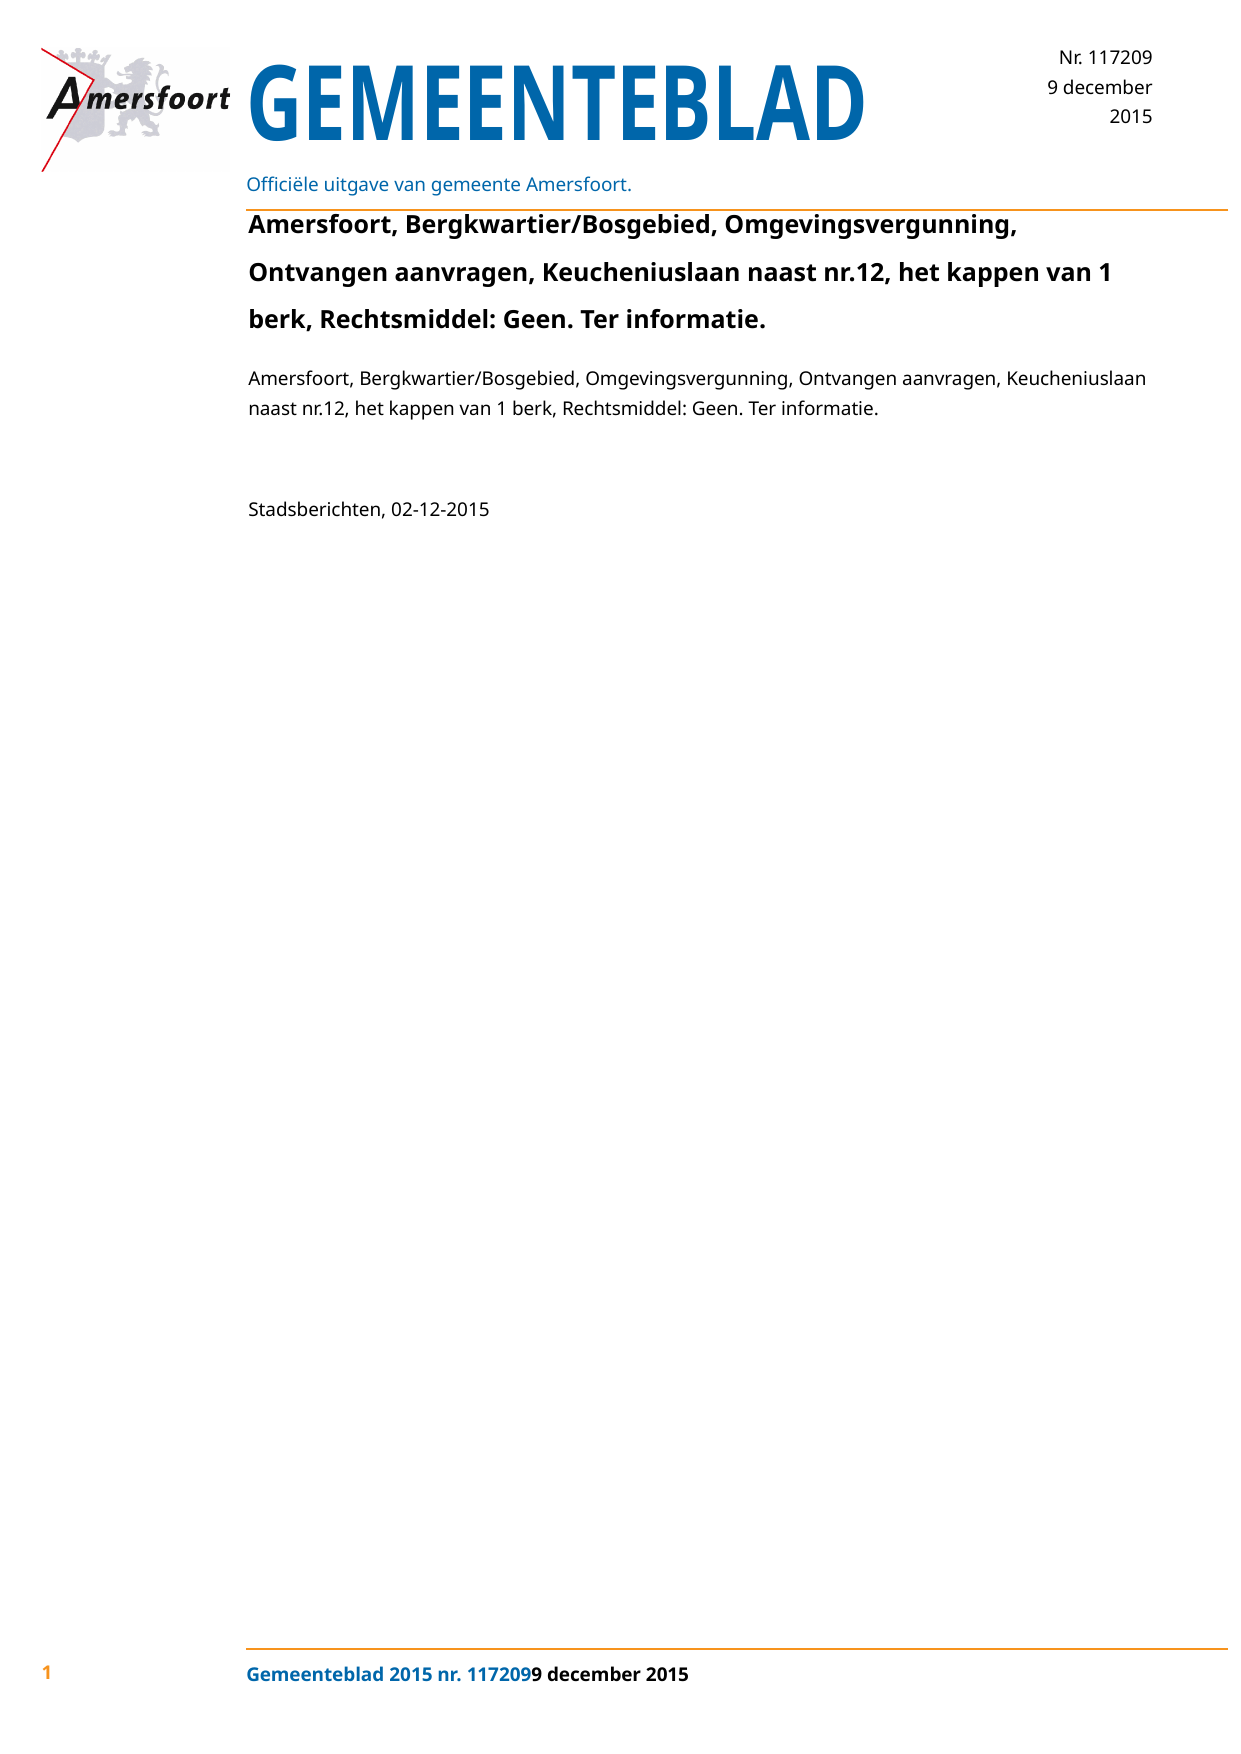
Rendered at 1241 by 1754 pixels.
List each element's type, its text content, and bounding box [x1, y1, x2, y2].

picture [41, 47, 231, 172]
text Stadsberichten, 02-12-2015 [248, 496, 1152, 522]
text Amersfoort, Bergkwartier/Bosgebied, Omgevingsvergunning, Ontvangen aanvragen, Keucheniuslaan naast nr.12, het kappen van 1 berk, Rechtsmiddel: Geen. Ter informatie. [248, 211, 1152, 336]
text Amersfoort, Bergkwartier/Bosgebied, Omgevingsvergunning, Ontvangen aanvragen, Keucheniuslaan naast nr.12, het kappen van 1 berk, Rechtsmiddel: Geen. Ter informatie. [248, 366, 1152, 421]
